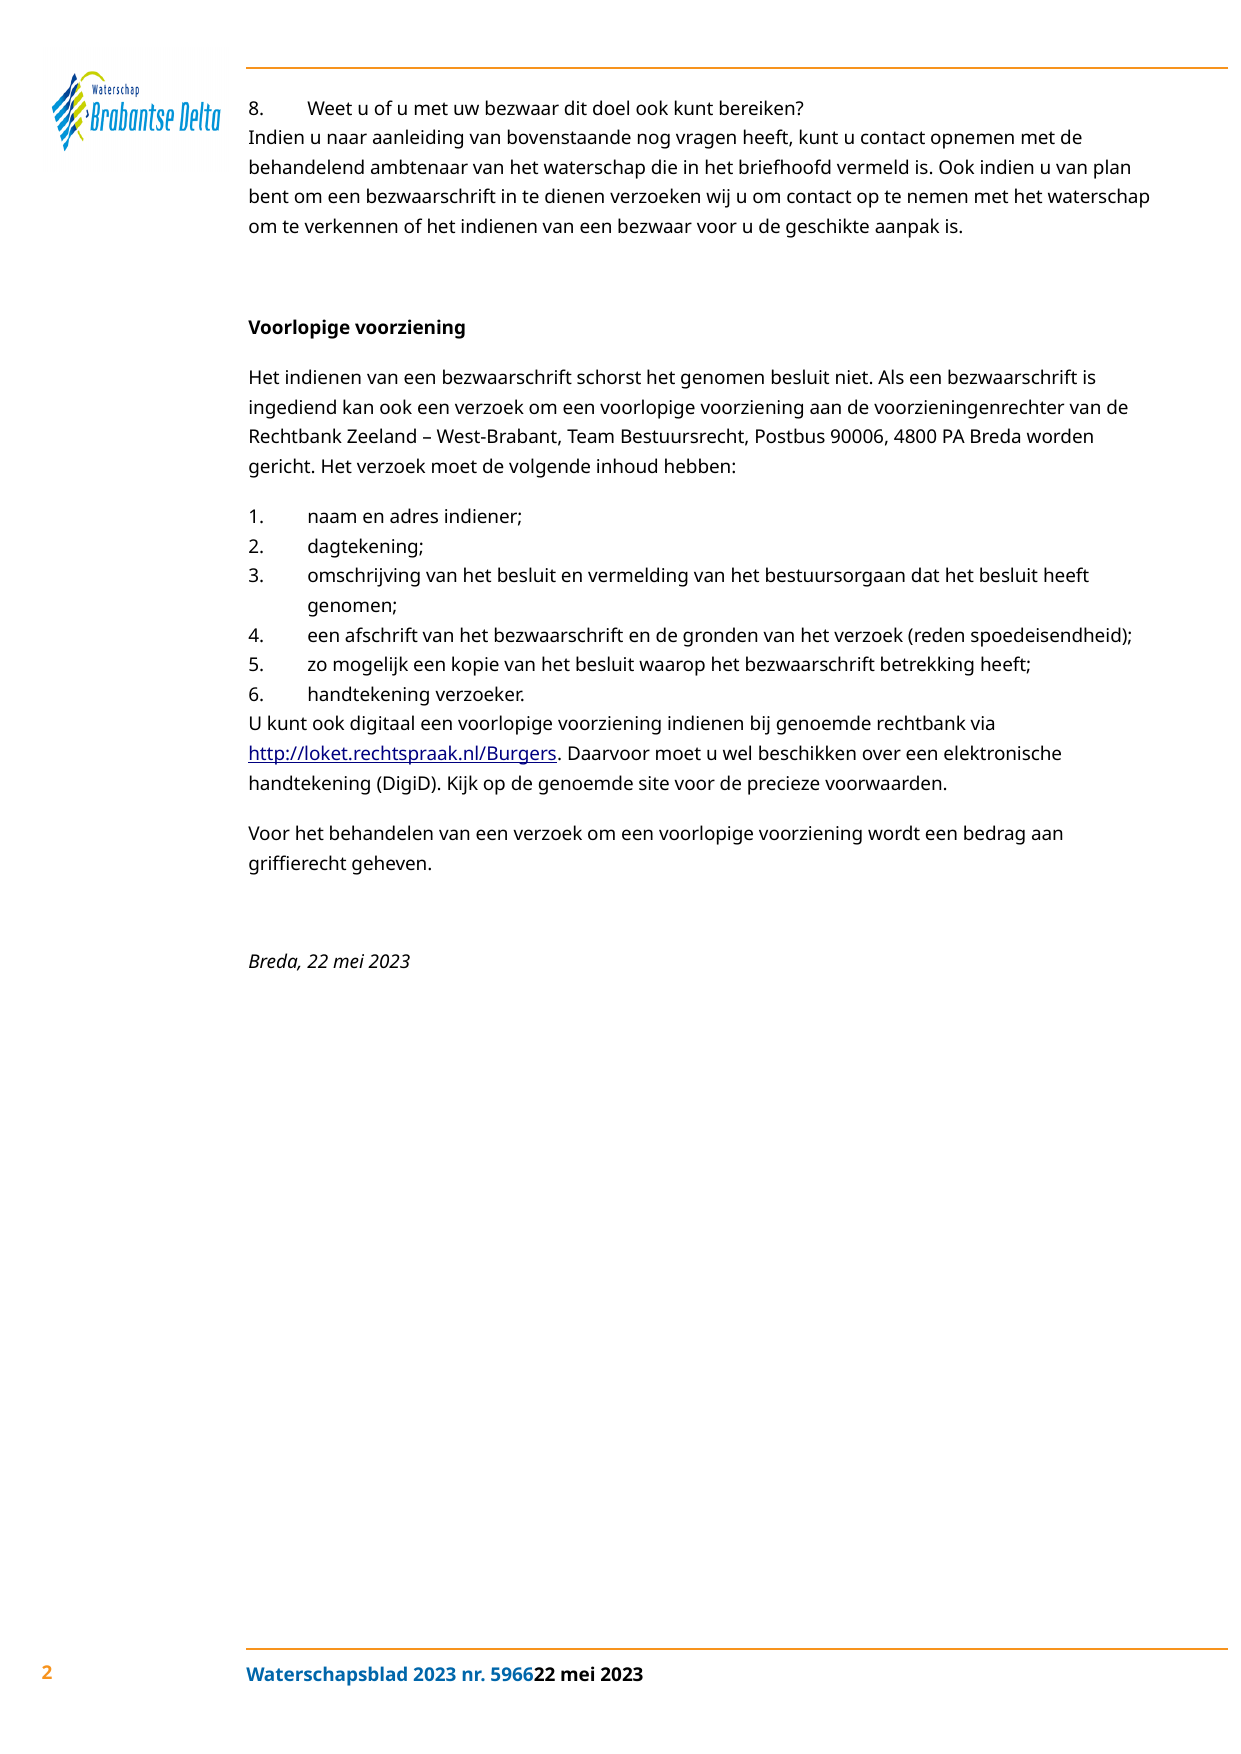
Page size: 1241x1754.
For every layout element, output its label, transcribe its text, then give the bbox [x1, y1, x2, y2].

list een afschrift van het bezwaarschrift en de gronden van het verzoek (reden spoedeisendheid); [248, 622, 1152, 648]
list Weet u of u met uw bezwaar dit doel ook kunt bereiken? [248, 95, 1152, 121]
text Indien u naar aanleiding van bovenstaande nog vragen heeft, kunt u contact opnemen met de behandelend ambtenaar van het waterschap die in het briefhoofd vermeld is. Ook indien u van plan bent om een bezwaarschrift in te dienen verzoeken wij u om contact op te nemen met het waterschap om te verkennen of het indienen van een bezwaar voor u de geschikte aanpak is. [248, 124, 1152, 239]
list omschrijving van het besluit en vermelding van het bestuursorgaan dat het besluit heeft genomen; [248, 563, 1152, 618]
text Voorlopige voorziening [248, 314, 1152, 340]
list dagtekening; [248, 533, 1152, 559]
list zo mogelijk een kopie van het besluit waarop het bezwaarschrift betrekking heeft; [248, 651, 1152, 677]
list naam en adres indiener; [248, 503, 1152, 529]
text Voor het behandelen van een verzoek om een voorlopige voorziening wordt een bedrag aan griffierecht geheven. [248, 820, 1152, 876]
text Het indienen van een bezwaarschrift schorst het genomen besluit niet. Als een bezwaarschrift is ingediend kan ook een verzoek om een voorlopige voorziening aan de voorzieningenrechter van de Rechtbank Zeeland – West-Brabant, Team Bestuursrecht, Postbus 90006, 4800 PA Breda worden gericht. Het verzoek moet de volgende inhoud hebben: [248, 364, 1152, 479]
text Breda, 22 mei 2023 [248, 948, 1152, 974]
list handtekening verzoeker. [248, 681, 1152, 707]
picture [41, 47, 231, 172]
text U kunt ook digitaal een voorlopige voorziening indienen bij genoemde rechtbank via http://loket.rechtspraak.nl/Burgers. Daarvoor moet u wel beschikken over een elektronische handtekening (DigiD). Kijk op de genoemde site voor de precieze voorwaarden. [248, 711, 1152, 796]
